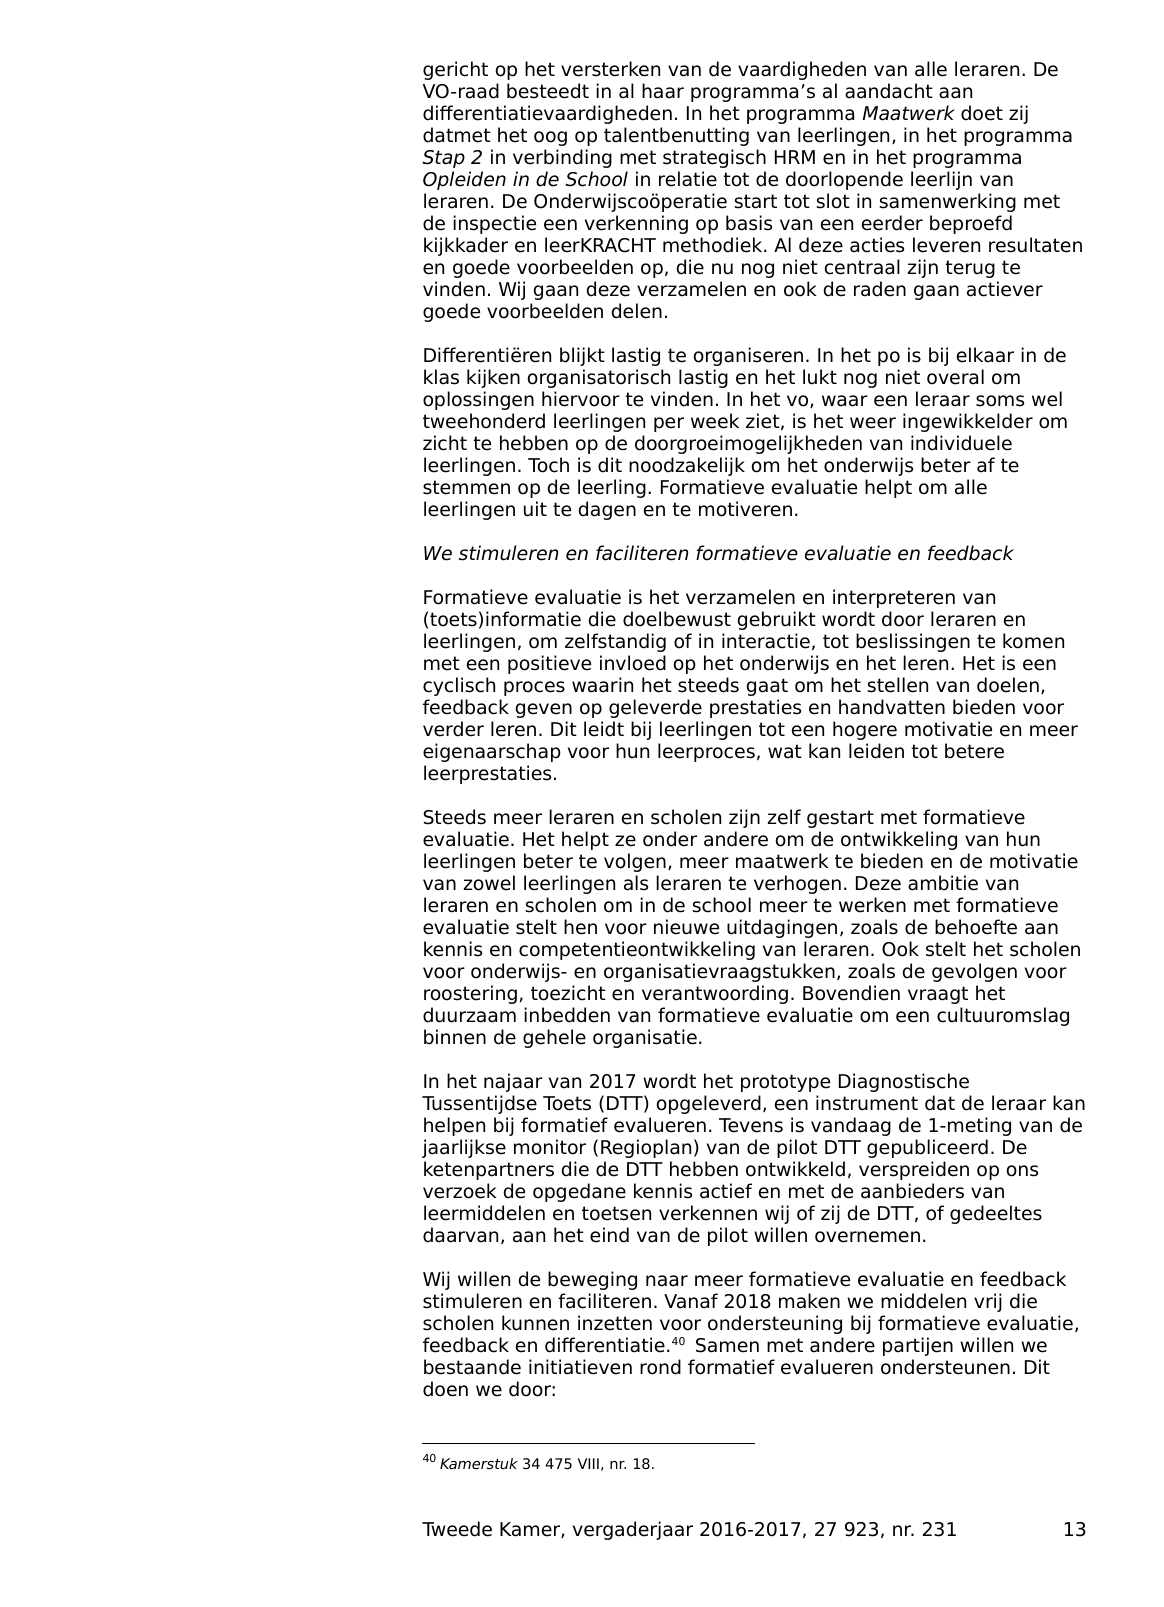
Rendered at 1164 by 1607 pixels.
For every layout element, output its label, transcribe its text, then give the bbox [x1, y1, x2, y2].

text Formatieve evaluatie is het verzamelen en interpreteren van (toets)informatie die doelbewust gebruikt wordt door leraren en leerlingen, om zelfstandig of in interactie, tot beslissingen te komen met een positieve invloed op het onderwijs en het leren. Het is een cyclisch proces waarin het steeds gaat om het stellen van doelen, feedback geven op geleverde prestaties en handvatten bieden voor verder leren. Dit leidt bij leerlingen tot een hogere motivatie en meer eigenaarschap voor hun leerproces, wat kan leiden tot betere leerprestaties. [422, 587, 1087, 785]
text Differentiëren blijkt lastig te organiseren. In het po is bij elkaar in de klas kijken organisatorisch lastig en het lukt nog niet overal om oplossingen hiervoor te vinden. In het vo, waar een leraar soms wel tweehonderd leerlingen per week ziet, is het weer ingewikkelder om zicht te hebben op de doorgroeimogelijkheden van individuele leerlingen. Toch is dit noodzakelijk om het onderwijs beter af te stemmen op de leerling. Formatieve evaluatie helpt om alle leerlingen uit te dagen en te motiveren. [422, 345, 1087, 521]
text Kamerstuk 34 475 VIII, nr. 18. [422, 1452, 1087, 1474]
text gericht op het versterken van de vaardigheden van alle leraren. De VO-raad besteedt in al haar programma’s al aandacht aan differentiatievaardigheden. In het programma Maatwerk doet zij datmet het oog op talentbenutting van leerlingen, in het programma Stap 2 in verbinding met strategisch HRM en in het programma Opleiden in de School in relatie tot de doorlopende leerlijn van leraren. De Onderwijscoöperatie start tot slot in samenwerking met de inspectie een verkenning op basis van een eerder beproefd kijkkader en leerKRACHT methodiek. Al deze acties leveren resultaten en goede voorbeelden op, die nu nog niet centraal zijn terug te vinden. Wij gaan deze verzamelen en ook de raden gaan actiever goede voorbeelden delen. [422, 59, 1087, 323]
text In het najaar van 2017 wordt het prototype Diagnostische Tussentijdse Toets (DTT) opgeleverd, een instrument dat de leraar kan helpen bij formatief evalueren. Tevens is vandaag de 1-meting van de jaarlijkse monitor (Regioplan) van de pilot DTT gepubliceerd. De ketenpartners die de DTT hebben ontwikkeld, verspreiden op ons verzoek de opgedane kennis actief en met de aanbieders van leermiddelen en toetsen verkennen wij of zij de DTT, of gedeeltes daarvan, aan het eind van de pilot willen overnemen. [422, 1071, 1087, 1247]
subtitle We stimuleren en faciliteren formatieve evaluatie en feedback [422, 543, 1087, 565]
text Wij willen de beweging naar meer formatieve evaluatie en feedback stimuleren en faciliteren. Vanaf 2018 maken we middelen vrij die scholen kunnen inzetten voor ondersteuning bij formatieve evaluatie, feedback en differentiatie. Samen met andere partijen willen we bestaande initiatieven rond formatief evalueren ondersteunen. Dit doen we door: [422, 1269, 1087, 1401]
text Steeds meer leraren en scholen zijn zelf gestart met formatieve evaluatie. Het helpt ze onder andere om de ontwikkeling van hun leerlingen beter te volgen, meer maatwerk te bieden en de motivatie van zowel leerlingen als leraren te verhogen. Deze ambitie van leraren en scholen om in de school meer te werken met formatieve evaluatie stelt hen voor nieuwe uitdagingen, zoals de behoefte aan kennis en competentieontwikkeling van leraren. Ook stelt het scholen voor onderwijs- en organisatievraagstukken, zoals de gevolgen voor roostering, toezicht en verantwoording. Bovendien vraagt het duurzaam inbedden van formatieve evaluatie om een cultuuromslag binnen de gehele organisatie. [422, 807, 1087, 1049]
